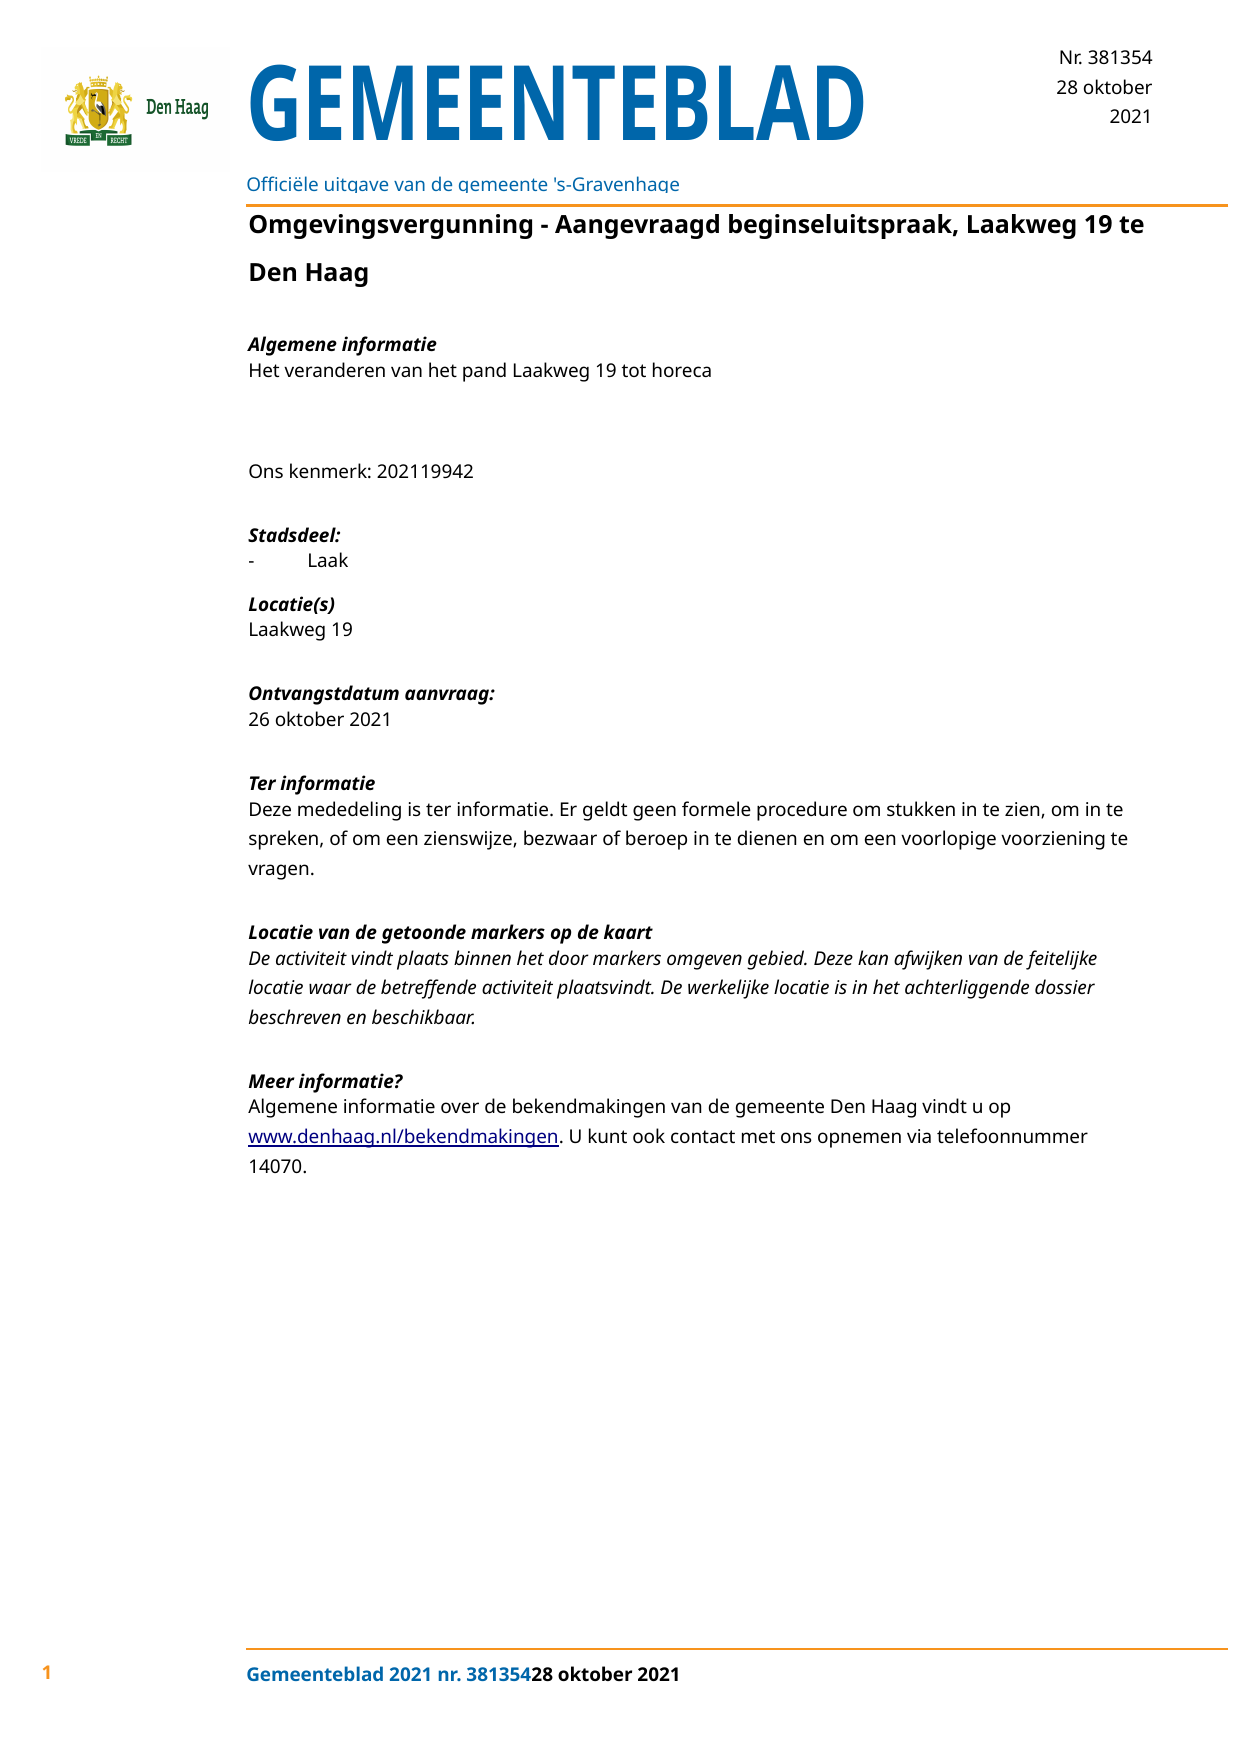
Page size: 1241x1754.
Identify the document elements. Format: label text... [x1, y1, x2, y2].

text Locatie(s) [248, 591, 1152, 617]
text Ons kenmerk: 202119942 [248, 458, 1152, 484]
text Ter informatie [248, 770, 1152, 796]
text Stadsdeel: [248, 522, 1152, 548]
picture [41, 47, 231, 172]
text Meer informatie? [248, 1068, 1152, 1094]
text Algemene informatie over de bekendmakingen van de gemeente Den Haag vindt u op www.denhaag.nl/bekendmakingen. U kunt ook contact met ons opnemen via telefoonnummer 14070. [248, 1094, 1152, 1178]
text Deze mededeling is ter informatie. Er geldt geen formele procedure om stukken in te zien, om in te spreken, of om een zienswijze, bezwaar of beroep in te dienen en om een voorlopige voorziening te vragen. [248, 796, 1152, 881]
text Laakweg 19 [248, 617, 1152, 642]
text 26 oktober 2021 [248, 706, 1152, 732]
text De activiteit vindt plaats binnen het door markers omgeven gebied. Deze kan afwijken van de feitelijke locatie waar de betreffende activiteit plaatsvindt. De werkelijke locatie is in het achterliggende dossier beschreven en beschikbaar. [248, 945, 1152, 1030]
text Het veranderen van het pand Laakweg 19 tot horeca [248, 357, 1152, 383]
list Laak [248, 548, 1152, 573]
text Algemene informatie [248, 331, 1152, 357]
text Locatie van de getoonde markers op de kaart [248, 919, 1152, 945]
text Ontvangstdatum aanvraag: [248, 681, 1152, 706]
text Omgevingsvergunning - Aangevraagd beginseluitspraak, Laakweg 19 te Den Haag [248, 207, 1152, 288]
